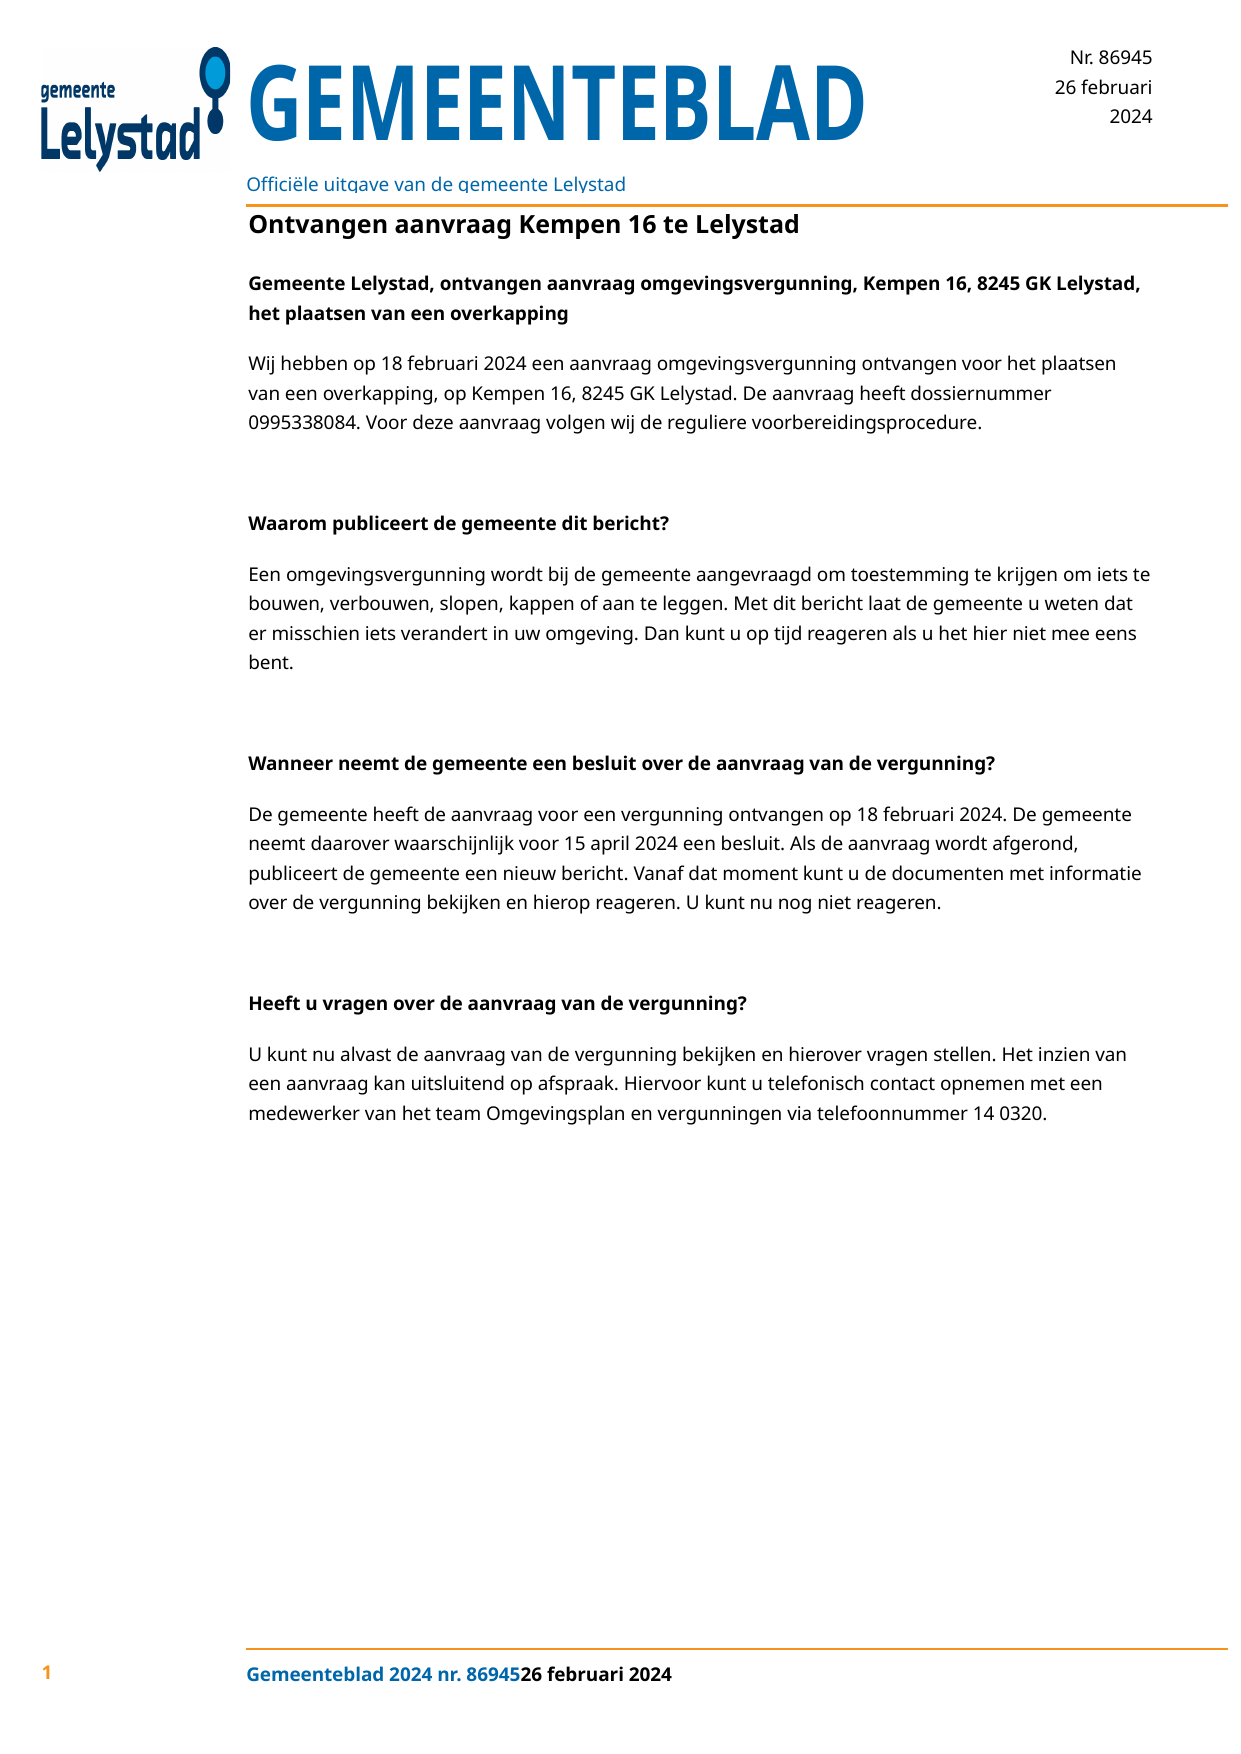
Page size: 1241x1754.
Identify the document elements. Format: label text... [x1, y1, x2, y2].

text Wanneer neemt de gemeente een besluit over de aanvraag van de vergunning? [248, 750, 1152, 776]
text Heeft u vragen over de aanvraag van de vergunning? [248, 990, 1152, 1016]
text Wij hebben op 18 februari 2024 een aanvraag omgevingsvergunning ontvangen voor het plaatsen van een overkapping, op Kempen 16, 8245 GK Lelystad. De aanvraag heeft dossiernummer 0995338084. Voor deze aanvraag volgen wij de reguliere voorbereidingsprocedure. [248, 350, 1152, 435]
text De gemeente heeft de aanvraag voor een vergunning ontvangen op 18 februari 2024. De gemeente neemt daarover waarschijnlijk voor 15 april 2024 een besluit. Als de aanvraag wordt afgerond, publiceert de gemeente een nieuw bericht. Vanaf dat moment kunt u de documenten met informatie over de vergunning bekijken en hierop reageren. U kunt nu nog niet reageren. [248, 801, 1152, 915]
text Gemeente Lelystad, ontvangen aanvraag omgevingsvergunning, Kempen 16, 8245 GK Lelystad, het plaatsen van een overkapping [248, 270, 1152, 326]
text U kunt nu alvast de aanvraag van de vergunning bekijken en hierover vragen stellen. Het inzien van een aanvraag kan uitsluitend op afspraak. Hiervoor kunt u telefonisch contact opnemen met een medewerker van het team Omgevingsplan en vergunningen via telefoonnummer 14 0320. [248, 1041, 1152, 1126]
text Ontvangen aanvraag Kempen 16 te Lelystad [248, 207, 1152, 241]
text Waarom publiceert de gemeente dit bericht? [248, 510, 1152, 536]
picture [41, 47, 231, 172]
text Een omgevingsvergunning wordt bij de gemeente aangevraagd om toestemming te krijgen om iets te bouwen, verbouwen, slopen, kappen of aan te leggen. Met dit bericht laat de gemeente u weten dat er misschien iets verandert in uw omgeving. Dan kunt u op tijd reageren als u het hier niet mee eens bent. [248, 561, 1152, 675]
